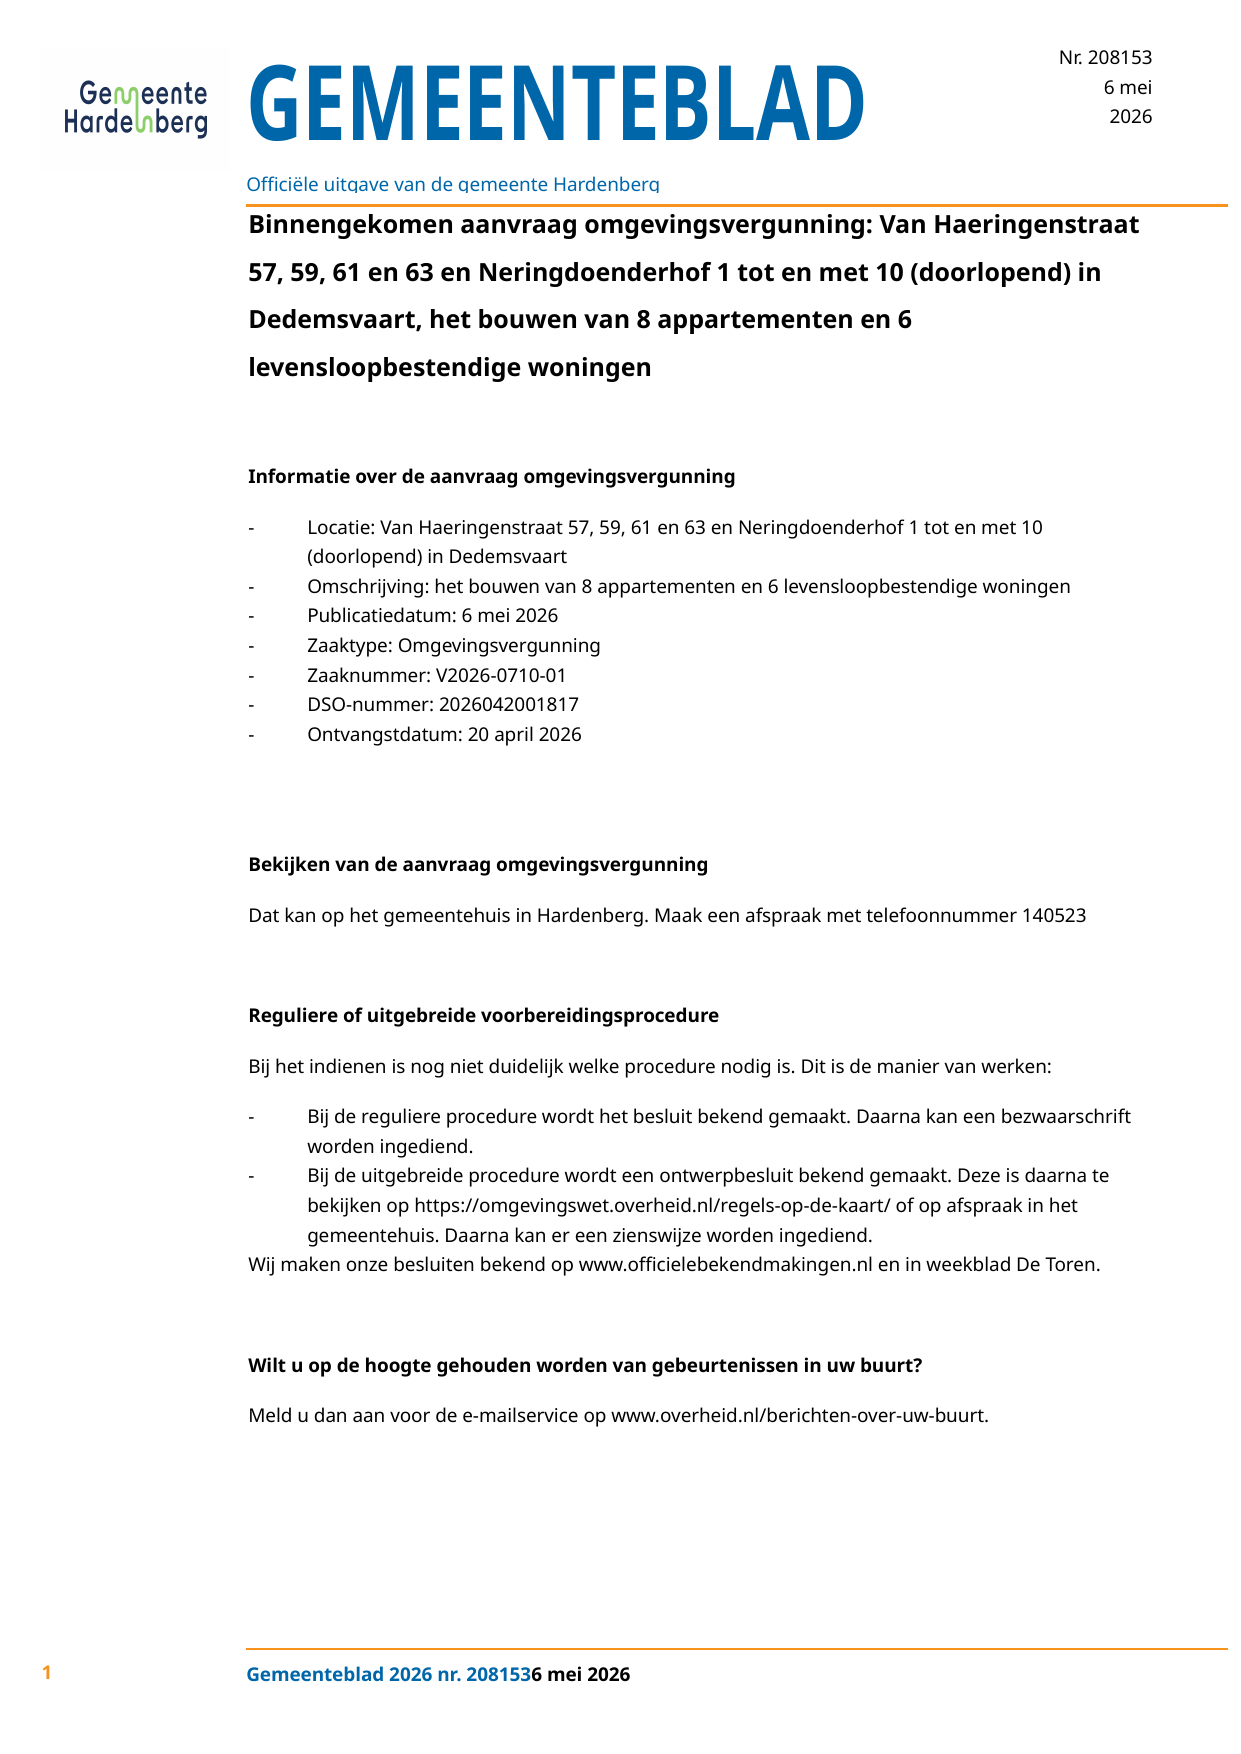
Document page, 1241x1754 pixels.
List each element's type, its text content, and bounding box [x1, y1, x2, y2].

list Locatie: Van Haeringenstraat 57, 59, 61 en 63 en Neringdoenderhof 1 tot en met 10 (doorlopend) in Dedemsvaart [248, 514, 1152, 569]
list Publicatiedatum: 6 mei 2026 [248, 603, 1152, 628]
list Bij de uitgebreide procedure wordt een ontwerpbesluit bekend gemaakt. Deze is daarna te bekijken op https://omgevingswet.overheid.nl/regels-op-de-kaart/ of op afspraak in het gemeentehuis. Daarna kan er een zienswijze worden ingediend. [248, 1163, 1152, 1248]
text Informatie over de aanvraag omgevingsvergunning [248, 463, 1152, 489]
list Omschrijving: het bouwen van 8 appartementen en 6 levensloopbestendige woningen [248, 573, 1152, 599]
text Reguliere of uitgebreide voorbereidingsprocedure [248, 1003, 1152, 1028]
picture [41, 47, 231, 172]
text Meld u dan aan voor de e-mailservice op www.overheid.nl/berichten-over-uw-buurt. [248, 1403, 1152, 1428]
list Ontvangstdatum: 20 april 2026 [248, 721, 1152, 747]
text Wilt u op de hoogte gehouden worden van gebeurtenissen in uw buurt? [248, 1352, 1152, 1378]
list Bij de reguliere procedure wordt het besluit bekend gemaakt. Daarna kan een bezwaarschrift worden ingediend. [248, 1103, 1152, 1159]
list Zaaknummer: V2026-0710-01 [248, 662, 1152, 688]
text Binnengekomen aanvraag omgevingsvergunning: Van Haeringenstraat 57, 59, 61 en 63 en Neringdoenderhof 1 tot en met 10 (doorlopend) in Dedemsvaart, het bouwen van 8 appartementen en 6 levensloopbestendige woningen [248, 207, 1152, 384]
text Bij het indienen is nog niet duidelijk welke procedure nodig is. Dit is de manier van werken: [248, 1053, 1152, 1079]
text Bekijken van de aanvraag omgevingsvergunning [248, 851, 1152, 877]
list Zaaktype: Omgevingsvergunning [248, 632, 1152, 658]
list DSO-nummer: 2026042001817 [248, 691, 1152, 717]
text Wij maken onze besluiten bekend op www.officielebekendmakingen.nl en in weekblad De Toren. [248, 1251, 1152, 1277]
text Dat kan op het gemeentehuis in Hardenberg. Maak een afspraak met telefoonnummer 140523 [248, 902, 1152, 928]
